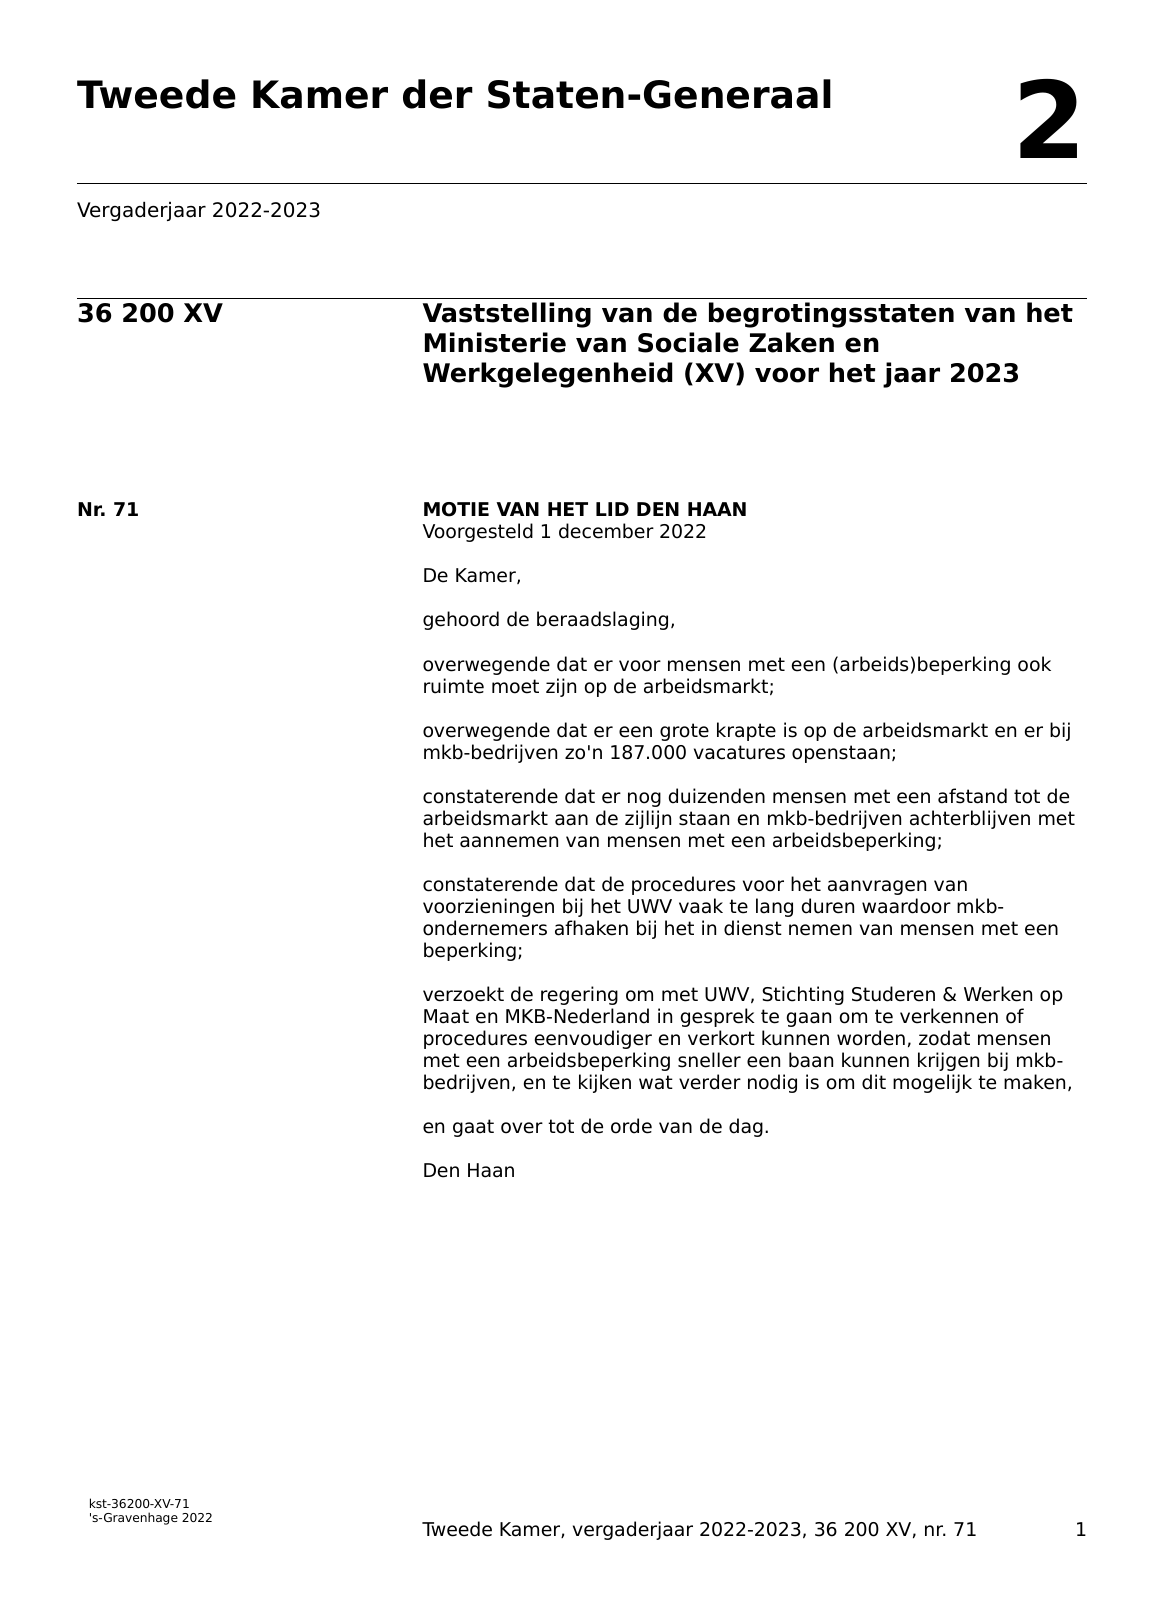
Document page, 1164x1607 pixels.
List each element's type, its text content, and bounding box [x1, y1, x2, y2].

table_cell Vergaderjaar 2022-2023 [77, 184, 1087, 298]
subtitle Nr. 71 MOTIE VAN HET LID DEN HAAN [77, 499, 1087, 521]
text gehoord de beraadslaging, [422, 609, 1087, 631]
table_header Tweede Kamer der Staten-Generaal [77, 59, 886, 183]
text kst-36200-XV-71 [88, 1497, 323, 1511]
text overwegende dat er een grote krapte is op de arbeidsmarkt en er bij mkb-bedrijven zo'n 187.000 vacatures openstaan; [422, 720, 1087, 764]
text verzoekt de regering om met UWV, Stichting Studeren & Werken op Maat en MKB-Nederland in gesprek te gaan om te verkennen of procedures eenvoudiger en verkort kunnen worden, zodat mensen met een arbeidsbeperking sneller een baan kunnen krijgen bij mkb-bedrijven, en te kijken wat verder nodig is om dit mogelijk te maken, [422, 984, 1087, 1094]
text constaterende dat de procedures voor het aanvragen van voorzieningen bij het UWV vaak te lang duren waardoor mkb-ondernemers afhaken bij het in dienst nemen van mensen met een beperking; [422, 874, 1087, 962]
text Den Haan [422, 1160, 1087, 1182]
text De Kamer, [422, 565, 1087, 587]
text overwegende dat er voor mensen met een (arbeids)beperking ook ruimte moet zijn op de arbeidsmarkt; [422, 653, 1087, 697]
text 's-Gravenhage 2022 [88, 1511, 323, 1525]
subtitle 36 200 XV Vaststelling van de begrotingsstaten van het Ministerie van Sociale Zaken en Werkgelegenheid (XV) voor het jaar 2023 [77, 299, 1087, 388]
text constaterende dat er nog duizenden mensen met een afstand tot de arbeidsmarkt aan de zijlijn staan en mkb-bedrijven achterblijven met het aannemen van mensen met een arbeidsbeperking; [422, 786, 1087, 852]
text en gaat over tot de orde van de dag. [422, 1116, 1087, 1138]
text Voorgesteld 1 december 2022 [422, 521, 1087, 543]
table_header 2 [886, 59, 1087, 183]
